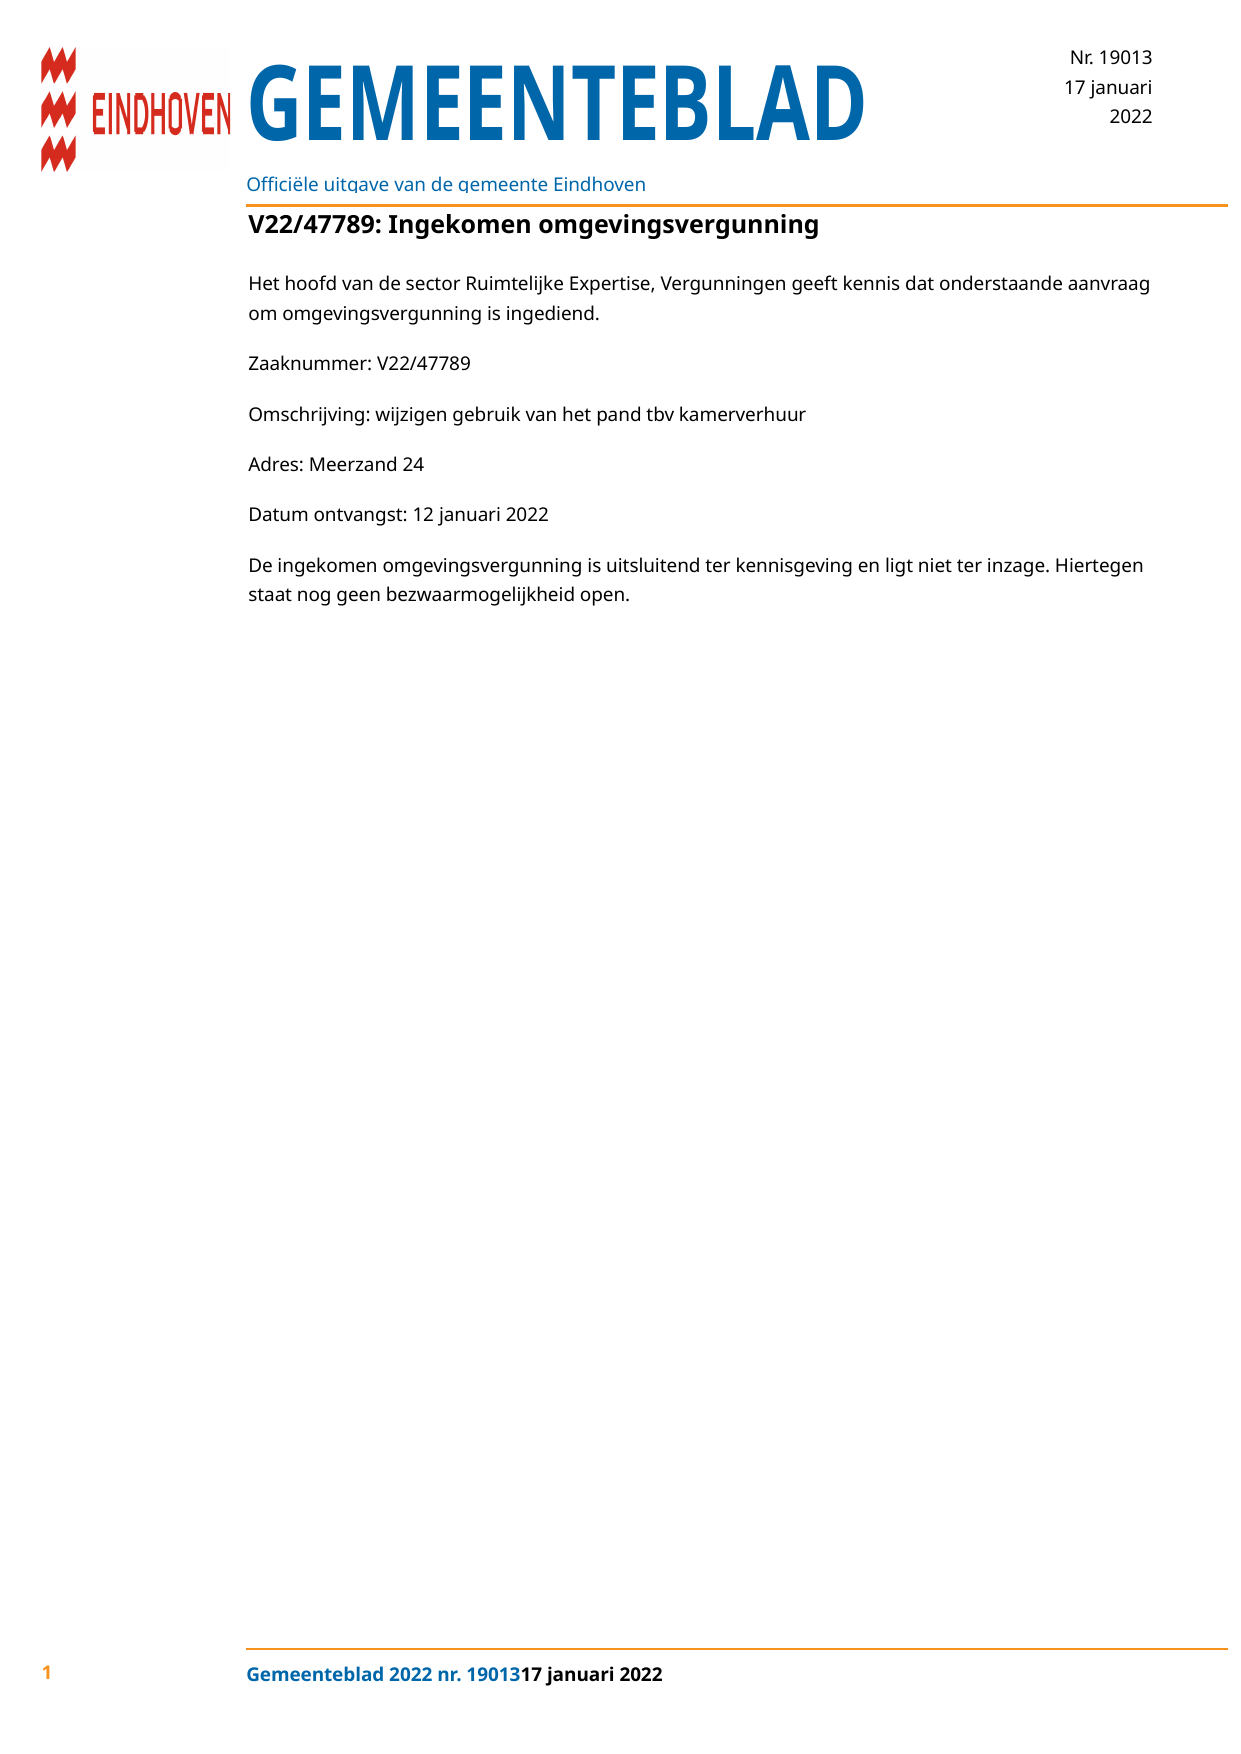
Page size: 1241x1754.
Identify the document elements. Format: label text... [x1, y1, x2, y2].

text Zaaknummer: V22/47789 [248, 350, 1152, 376]
text Het hoofd van de sector Ruimtelijke Expertise, Vergunningen geeft kennis dat onderstaande aanvraag om omgevingsvergunning is ingediend. [248, 270, 1152, 326]
text Datum ontvangst: 12 januari 2022 [248, 502, 1152, 527]
text De ingekomen omgevingsvergunning is uitsluitend ter kennisgeving en ligt niet ter inzage. Hiertegen staat nog geen bezwaarmogelijkheid open. [248, 552, 1152, 607]
text Adres: Meerzand 24 [248, 451, 1152, 477]
text V22/47789: Ingekomen omgevingsvergunning [248, 207, 1152, 241]
picture [41, 47, 231, 172]
text Omschrijving: wijzigen gebruik van het pand tbv kamerverhuur [248, 401, 1152, 426]
